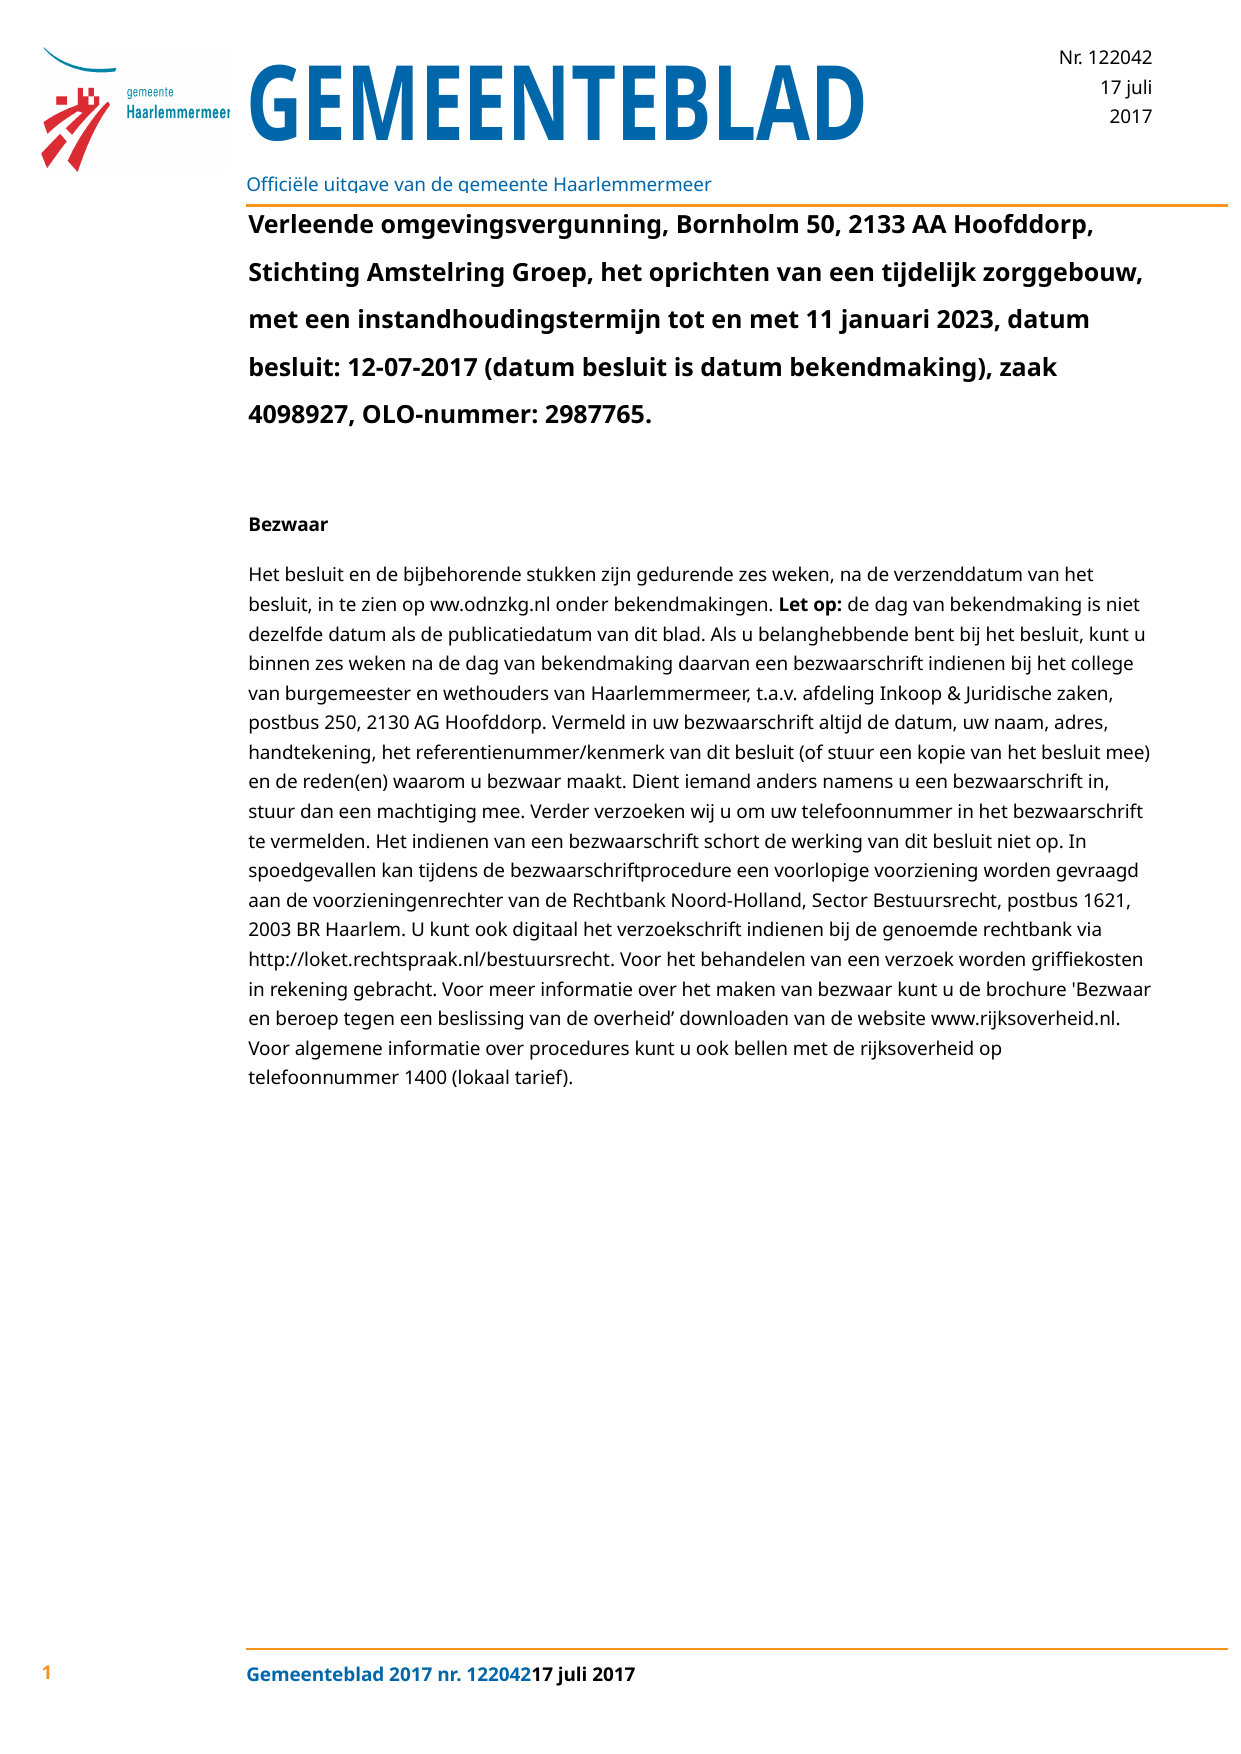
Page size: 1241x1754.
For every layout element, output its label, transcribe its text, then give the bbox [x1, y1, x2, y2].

text Verleende omgevingsvergunning, Bornholm 50, 2133 AA Hoofddorp, Stichting Amstelring Groep, het oprichten van een tijdelijk zorggebouw, met een instandhoudingstermijn tot en met 11 januari 2023, datum besluit: 12-07-2017 (datum besluit is datum bekendmaking), zaak 4098927, OLO-nummer: 2987765. [248, 207, 1152, 431]
text Bezwaar [248, 511, 1152, 537]
picture [41, 47, 231, 172]
text Het besluit en de bijbehorende stukken zijn gedurende zes weken, na de verzenddatum van het besluit, in te zien op ww.odnzkg.nl onder bekendmakingen. Let op: de dag van bekendmaking is niet dezelfde datum als de publicatiedatum van dit blad. Als u belanghebbende bent bij het besluit, kunt u binnen zes weken na de dag van bekendmaking daarvan een bezwaarschrift indienen bij het college van burgemeester en wethouders van Haarlemmermeer, t.a.v. afdeling Inkoop & Juridische zaken, postbus 250, 2130 AG Hoofddorp. Vermeld in uw bezwaarschrift altijd de datum, uw naam, adres, handtekening, het referentienummer/kenmerk van dit besluit (of stuur een kopie van het besluit mee) en de reden(en) waarom u bezwaar maakt. Dient iemand anders namens u een bezwaarschrift in, stuur dan een machtiging mee. Verder verzoeken wij u om uw telefoonnummer in het bezwaarschrift te vermelden. Het indienen van een bezwaarschrift schort de werking van dit besluit niet op. In spoedgevallen kan tijdens de bezwaarschriftprocedure een voorlopige voorziening worden gevraagd aan de voorzieningenrechter van de Rechtbank Noord-Holland, Sector Bestuursrecht, postbus 1621, 2003 BR Haarlem. U kunt ook digitaal het verzoekschrift indienen bij de genoemde rechtbank via http://loket.rechtspraak.nl/bestuursrecht. Voor het behandelen van een verzoek worden griffiekosten in rekening gebracht. Voor meer informatie over het maken van bezwaar kunt u de brochure 'Bezwaar en beroep tegen een beslissing van de overheid’ downloaden van de website www.rijksoverheid.nl. Voor algemene informatie over procedures kunt u ook bellen met de rijksoverheid op telefoonnummer 1400 (lokaal tarief). [248, 562, 1152, 1090]
